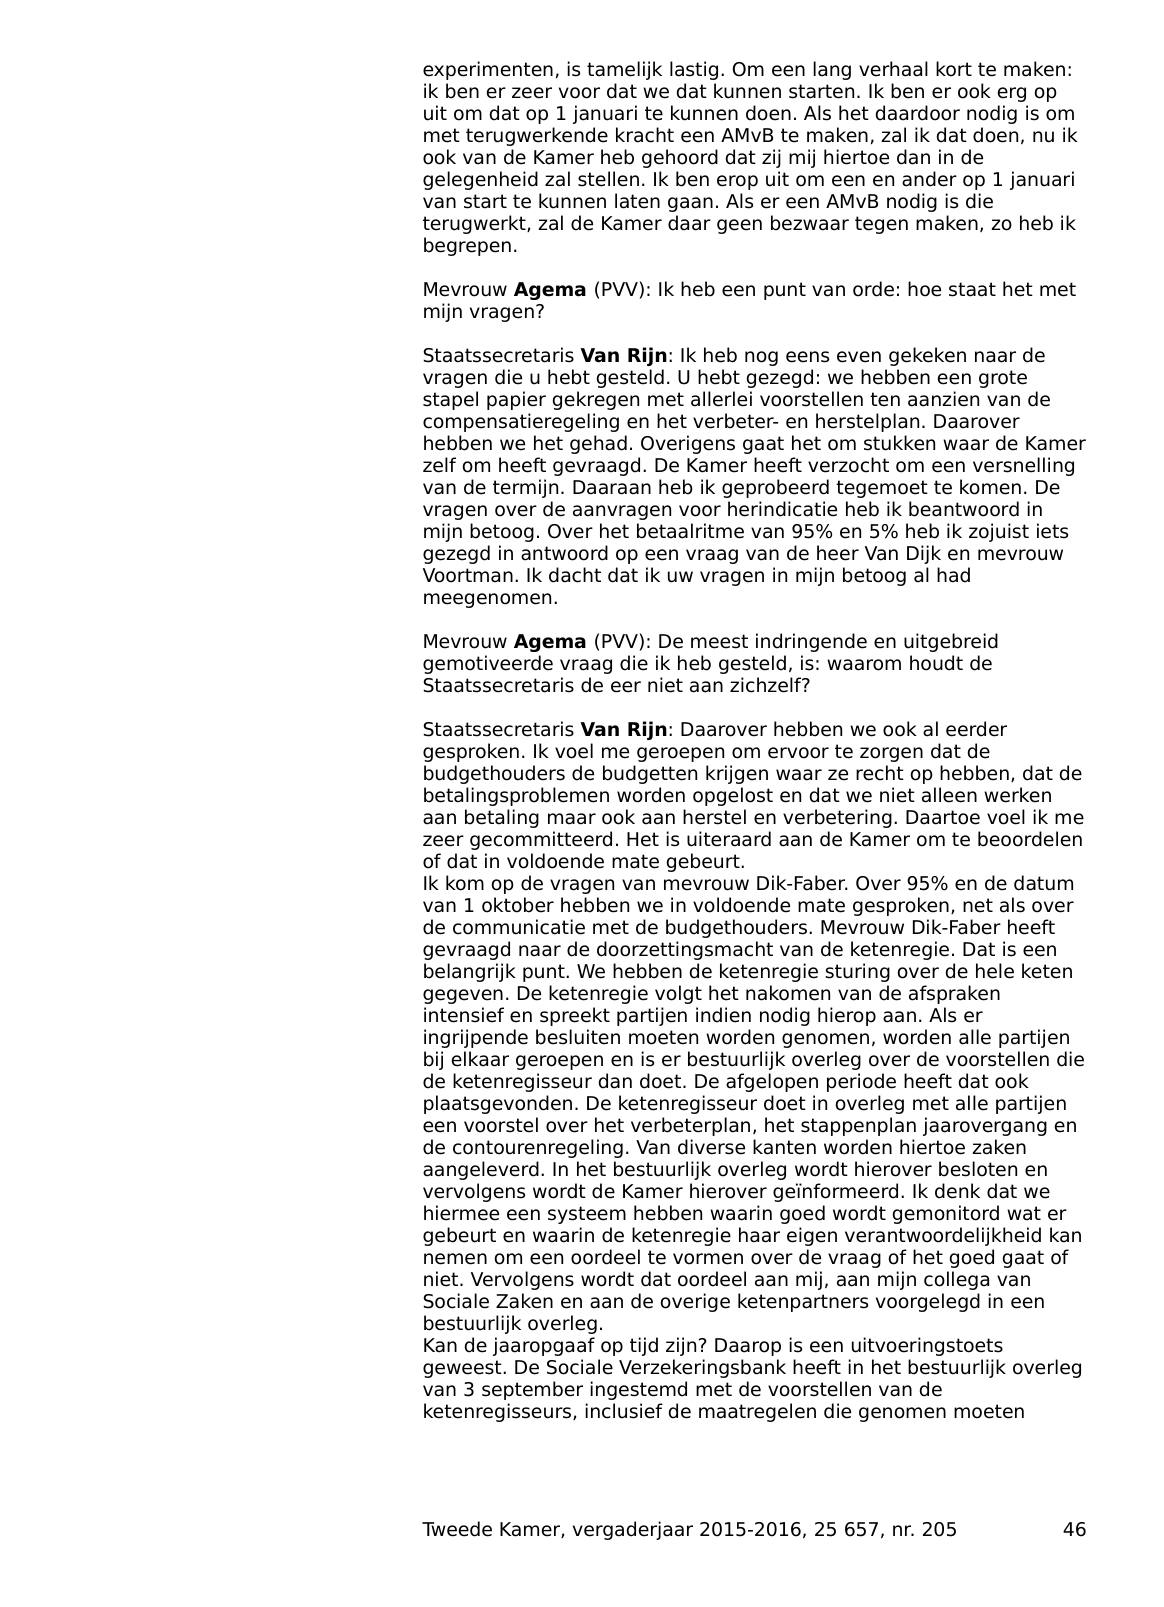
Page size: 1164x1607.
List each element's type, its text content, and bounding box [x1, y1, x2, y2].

text experimenten, is tamelijk lastig. Om een lang verhaal kort te maken: ik ben er zeer voor dat we dat kunnen starten. Ik ben er ook erg op uit om dat op 1 januari te kunnen doen. Als het daardoor nodig is om met terugwerkende kracht een AMvB te maken, zal ik dat doen, nu ik ook van de Kamer heb gehoord dat zij mij hiertoe dan in de gelegenheid zal stellen. Ik ben erop uit om een en ander op 1 januari van start te kunnen laten gaan. Als er een AMvB nodig is die terugwerkt, zal de Kamer daar geen bezwaar tegen maken, zo heb ik begrepen. [422, 59, 1087, 257]
text Staatssecretaris Van Rijn: Ik heb nog eens even gekeken naar de vragen die u hebt gesteld. U hebt gezegd: we hebben een grote stapel papier gekregen met allerlei voorstellen ten aanzien van de compensatieregeling en het verbeter- en herstelplan. Daarover hebben we het gehad. Overigens gaat het om stukken waar de Kamer zelf om heeft gevraagd. De Kamer heeft verzocht om een versnelling van de termijn. Daaraan heb ik geprobeerd tegemoet te komen. De vragen over de aanvragen voor herindicatie heb ik beantwoord in mijn betoog. Over het betaalritme van 95% en 5% heb ik zojuist iets gezegd in antwoord op een vraag van de heer Van Dijk en mevrouw Voortman. Ik dacht dat ik uw vragen in mijn betoog al had meegenomen. [422, 345, 1087, 609]
text Staatssecretaris Van Rijn: Daarover hebben we ook al eerder gesproken. Ik voel me geroepen om ervoor te zorgen dat de budgethouders de budgetten krijgen waar ze recht op hebben, dat de betalingsproblemen worden opgelost en dat we niet alleen werken aan betaling maar ook aan herstel en verbetering. Daartoe voel ik me zeer gecommitteerd. Het is uiteraard aan de Kamer om te beoordelen of dat in voldoende mate gebeurt. [422, 719, 1087, 873]
text Mevrouw Agema (PVV): De meest indringende en uitgebreid gemotiveerde vraag die ik heb gesteld, is: waarom houdt de Staatssecretaris de eer niet aan zichzelf? [422, 631, 1087, 697]
text Ik kom op de vragen van mevrouw Dik-Faber. Over 95% en de datum van 1 oktober hebben we in voldoende mate gesproken, net als over de communicatie met de budgethouders. Mevrouw Dik-Faber heeft gevraagd naar de doorzettingsmacht van de ketenregie. Dat is een belangrijk punt. We hebben de ketenregie sturing over de hele keten gegeven. De ketenregie volgt het nakomen van de afspraken intensief en spreekt partijen indien nodig hierop aan. Als er ingrijpende besluiten moeten worden genomen, worden alle partijen bij elkaar geroepen en is er bestuurlijk overleg over de voorstellen die de ketenregisseur dan doet. De afgelopen periode heeft dat ook plaatsgevonden. De ketenregisseur doet in overleg met alle partijen een voorstel over het verbeterplan, het stappenplan jaarovergang en de contourenregeling. Van diverse kanten worden hiertoe zaken aangeleverd. In het bestuurlijk overleg wordt hierover besloten en vervolgens wordt de Kamer hierover geïnformeerd. Ik denk dat we hiermee een systeem hebben waarin goed wordt gemonitord wat er gebeurt en waarin de ketenregie haar eigen verantwoordelijkheid kan nemen om een oordeel te vormen over de vraag of het goed gaat of niet. Vervolgens wordt dat oordeel aan mij, aan mijn collega van Sociale Zaken en aan de overige ketenpartners voorgelegd in een bestuurlijk overleg. [422, 873, 1087, 1335]
text Kan de jaaropgaaf op tijd zijn? Daarop is een uitvoeringstoets geweest. De Sociale Verzekeringsbank heeft in het bestuurlijk overleg van 3 september ingestemd met de voorstellen van de ketenregisseurs, inclusief de maatregelen die genomen moeten [422, 1335, 1087, 1423]
text Mevrouw Agema (PVV): Ik heb een punt van orde: hoe staat het met mijn vragen? [422, 279, 1087, 323]
